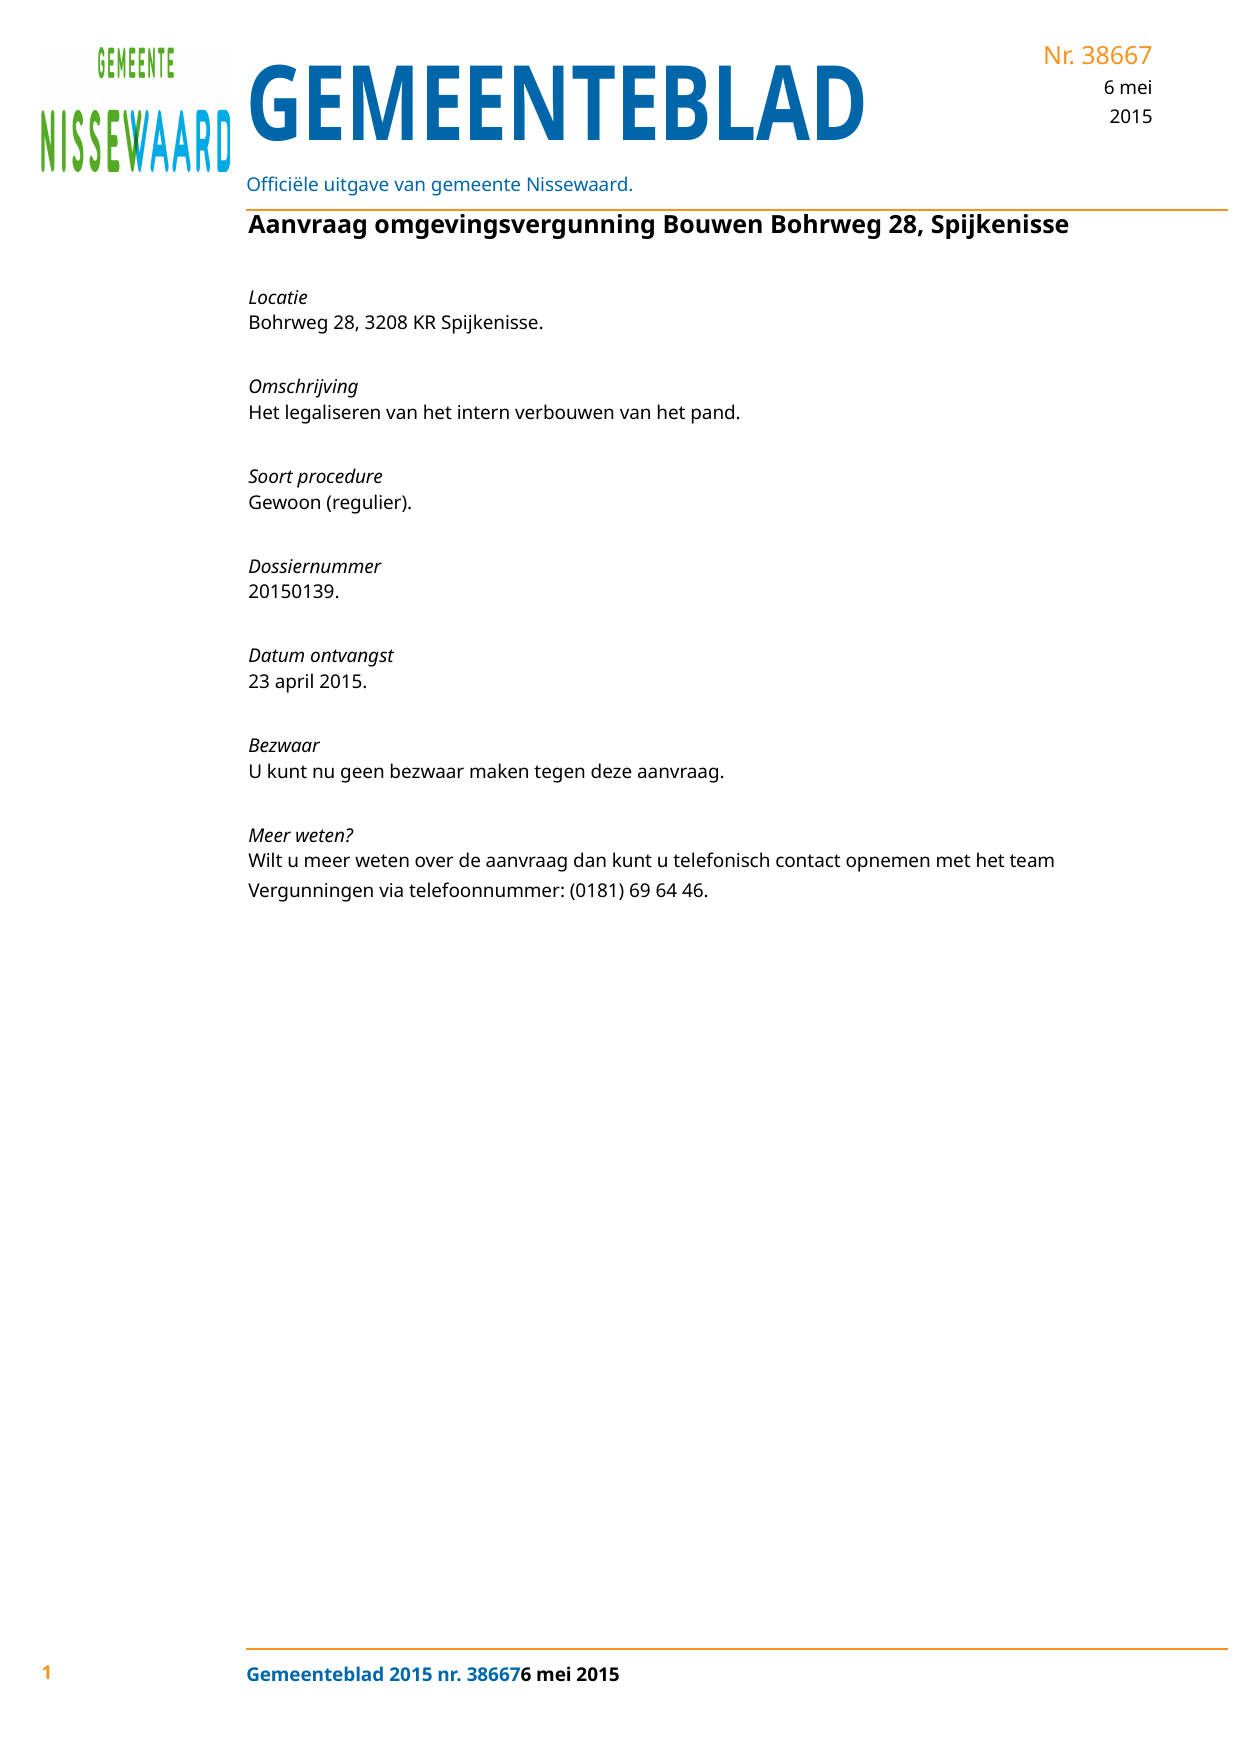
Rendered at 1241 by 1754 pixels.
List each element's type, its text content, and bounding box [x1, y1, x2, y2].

text Aanvraag omgevingsvergunning Bouwen Bohrweg 28, Spijkenisse [248, 211, 1152, 241]
text Wilt u meer weten over de aanvraag dan kunt u telefonisch contact opnemen met het team Vergunningen via telefoonnummer: (0181) 69 64 46. [248, 848, 1152, 903]
picture [41, 47, 231, 172]
text Dossiernummer [248, 553, 1152, 579]
text U kunt nu geen bezwaar maken tegen deze aanvraag. [248, 758, 1152, 784]
text 20150139. [248, 579, 1152, 604]
text Locatie [248, 284, 1152, 309]
picture [176, 157, 187, 172]
text 23 april 2015. [248, 668, 1152, 694]
text Datum ontvangst [248, 643, 1152, 668]
text Gewoon (regulier). [248, 489, 1152, 515]
picture [222, 122, 227, 160]
text Soort procedure [248, 463, 1152, 489]
text Bezwaar [248, 732, 1152, 758]
picture [201, 122, 206, 138]
text Omschrijving [248, 373, 1152, 399]
text Bohrweg 28, 3208 KR Spijkenisse. [248, 309, 1152, 335]
text Het legaliseren van het intern verbouwen van het pand. [248, 399, 1152, 425]
picture [200, 151, 206, 172]
text Meer weten? [248, 822, 1152, 848]
picture [154, 157, 165, 172]
